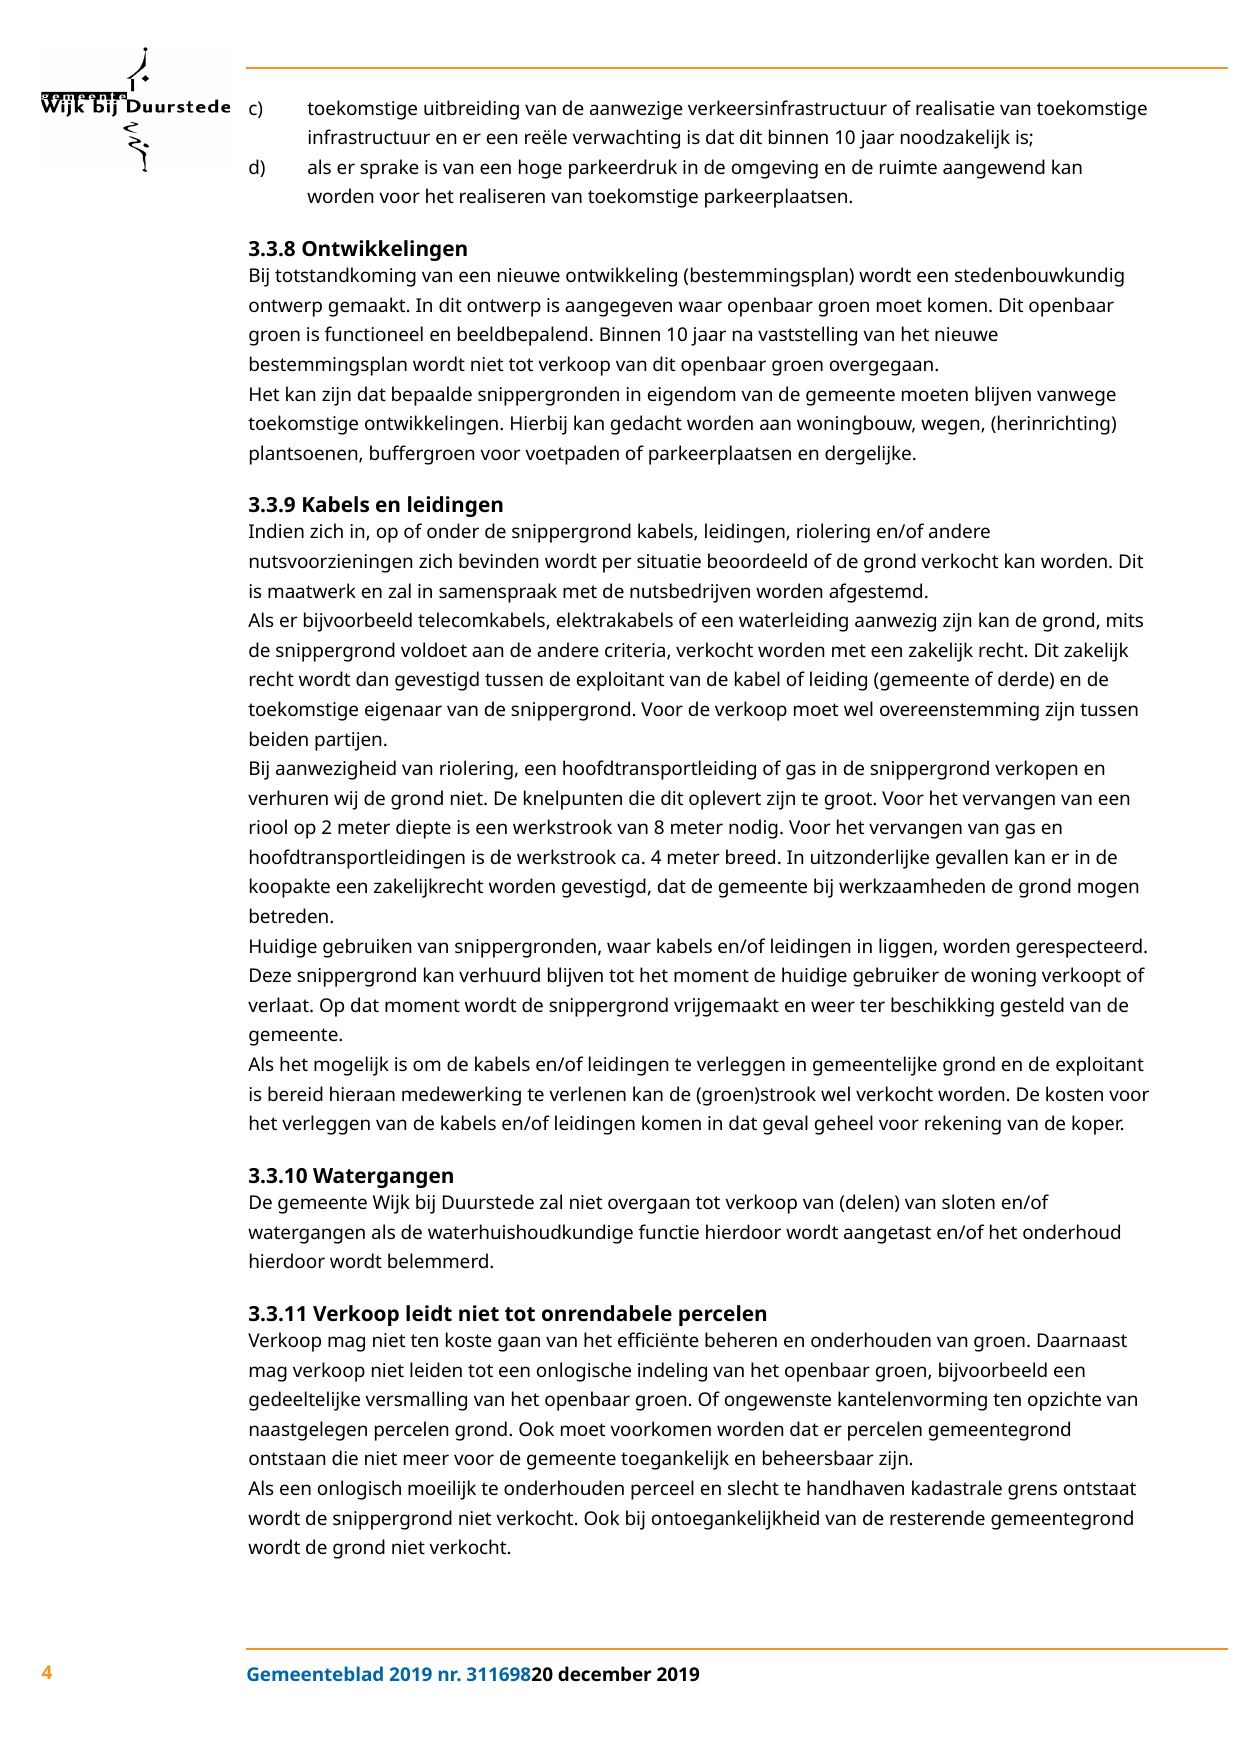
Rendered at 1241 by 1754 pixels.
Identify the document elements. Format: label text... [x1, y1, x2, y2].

text 3.3.11 Verkoop leidt niet tot onrendabele percelen [248, 1299, 1152, 1327]
text Bij aanwezigheid van riolering, een hoofdtransportleiding of gas in de snippergrond verkopen en verhuren wij de grond niet. De knelpunten die dit oplevert zijn te groot. Voor het vervangen van een riool op 2 meter diepte is een werkstrook van 8 meter nodig. Voor het vervangen van gas en hoofdtransportleidingen is de werkstrook ca. 4 meter breed. In uitzonderlijke gevallen kan er in de koopakte een zakelijkrecht worden gevestigd, dat de gemeente bij werkzaamheden de grond mogen betreden. [248, 755, 1152, 929]
text Indien zich in, op of onder de snippergrond kabels, leidingen, riolering en/of andere nutsvoorzieningen zich bevinden wordt per situatie beoordeeld of de grond verkocht kan worden. Dit is maatwerk en zal in samenspraak met de nutsbedrijven worden afgestemd. [248, 519, 1152, 604]
text 3.3.8 Ontwikkelingen [248, 234, 1152, 262]
text De gemeente Wijk bij Duurstede zal niet overgaan tot verkoop van (delen) van sloten en/of watergangen als de waterhuishoudkundige functie hierdoor wordt aangetast en/of het onderhoud hierdoor wordt belemmerd. [248, 1189, 1152, 1274]
text 3.3.10 Watergangen [248, 1161, 1152, 1189]
list als er sprake is van een hoge parkeerdruk in de omgeving en de ruimte aangewend kan worden voor het realiseren van toekomstige parkeerplaatsen. [248, 154, 1152, 209]
text Bij totstandkoming van een nieuwe ontwikkeling (bestemmingsplan) wordt een stedenbouwkundig ontwerp gemaakt. In dit ontwerp is aangegeven waar openbaar groen moet komen. Dit openbaar groen is functioneel en beeldbepalend. Binnen 10 jaar na vaststelling van het nieuwe bestemmingsplan wordt niet tot verkoop van dit openbaar groen overgegaan. [248, 262, 1152, 377]
text Als het mogelijk is om de kabels en/of leidingen te verleggen in gemeentelijke grond en de exploitant is bereid hieraan medewerking te verlenen kan de (groen)strook wel verkocht worden. De kosten voor het verleggen van de kabels en/of leidingen komen in dat geval geheel voor rekening van de koper. [248, 1051, 1152, 1136]
text Als een onlogisch moeilijk te onderhouden perceel en slecht te handhaven kadastrale grens ontstaat wordt de snippergrond niet verkocht. Ook bij ontoegankelijkheid van de resterende gemeentegrond wordt de grond niet verkocht. [248, 1475, 1152, 1560]
list toekomstige uitbreiding van de aanwezige verkeersinfrastructuur of realisatie van toekomstige infrastructuur en er een reële verwachting is dat dit binnen 10 jaar noodzakelijk is; [248, 95, 1152, 150]
picture [41, 47, 231, 172]
text Verkoop mag niet ten koste gaan van het efficiënte beheren en onderhouden van groen. Daarnaast mag verkoop niet leiden tot een onlogische indeling van het openbaar groen, bijvoorbeeld een gedeeltelijke versmalling van het openbaar groen. Of ongewenste kantelenvorming ten opzichte van naastgelegen percelen grond. Ook moet voorkomen worden dat er percelen gemeentegrond ontstaan die niet meer voor de gemeente toegankelijk en beheersbaar zijn. [248, 1327, 1152, 1471]
text 3.3.9 Kabels en leidingen [248, 490, 1152, 519]
text Huidige gebruiken van snippergronden, waar kabels en/of leidingen in liggen, worden gerespecteerd. [248, 933, 1152, 959]
text Het kan zijn dat bepaalde snippergronden in eigendom van de gemeente moeten blijven vanwege toekomstige ontwikkelingen. Hierbij kan gedacht worden aan woningbouw, wegen, (herinrichting) plantsoenen, buffergroen voor voetpaden of parkeerplaatsen en dergelijke. [248, 381, 1152, 466]
text Deze snippergrond kan verhuurd blijven tot het moment de huidige gebruiker de woning verkoopt of verlaat. Op dat moment wordt de snippergrond vrijgemaakt en weer ter beschikking gesteld van de gemeente. [248, 962, 1152, 1047]
text Als er bijvoorbeeld telecomkabels, elektrakabels of een waterleiding aanwezig zijn kan de grond, mits de snippergrond voldoet aan de andere criteria, verkocht worden met een zakelijk recht. Dit zakelijk recht wordt dan gevestigd tussen de exploitant van de kabel of leiding (gemeente of derde) en de toekomstige eigenaar van de snippergrond. Voor de verkoop moet wel overeenstemming zijn tussen beiden partijen. [248, 607, 1152, 752]
